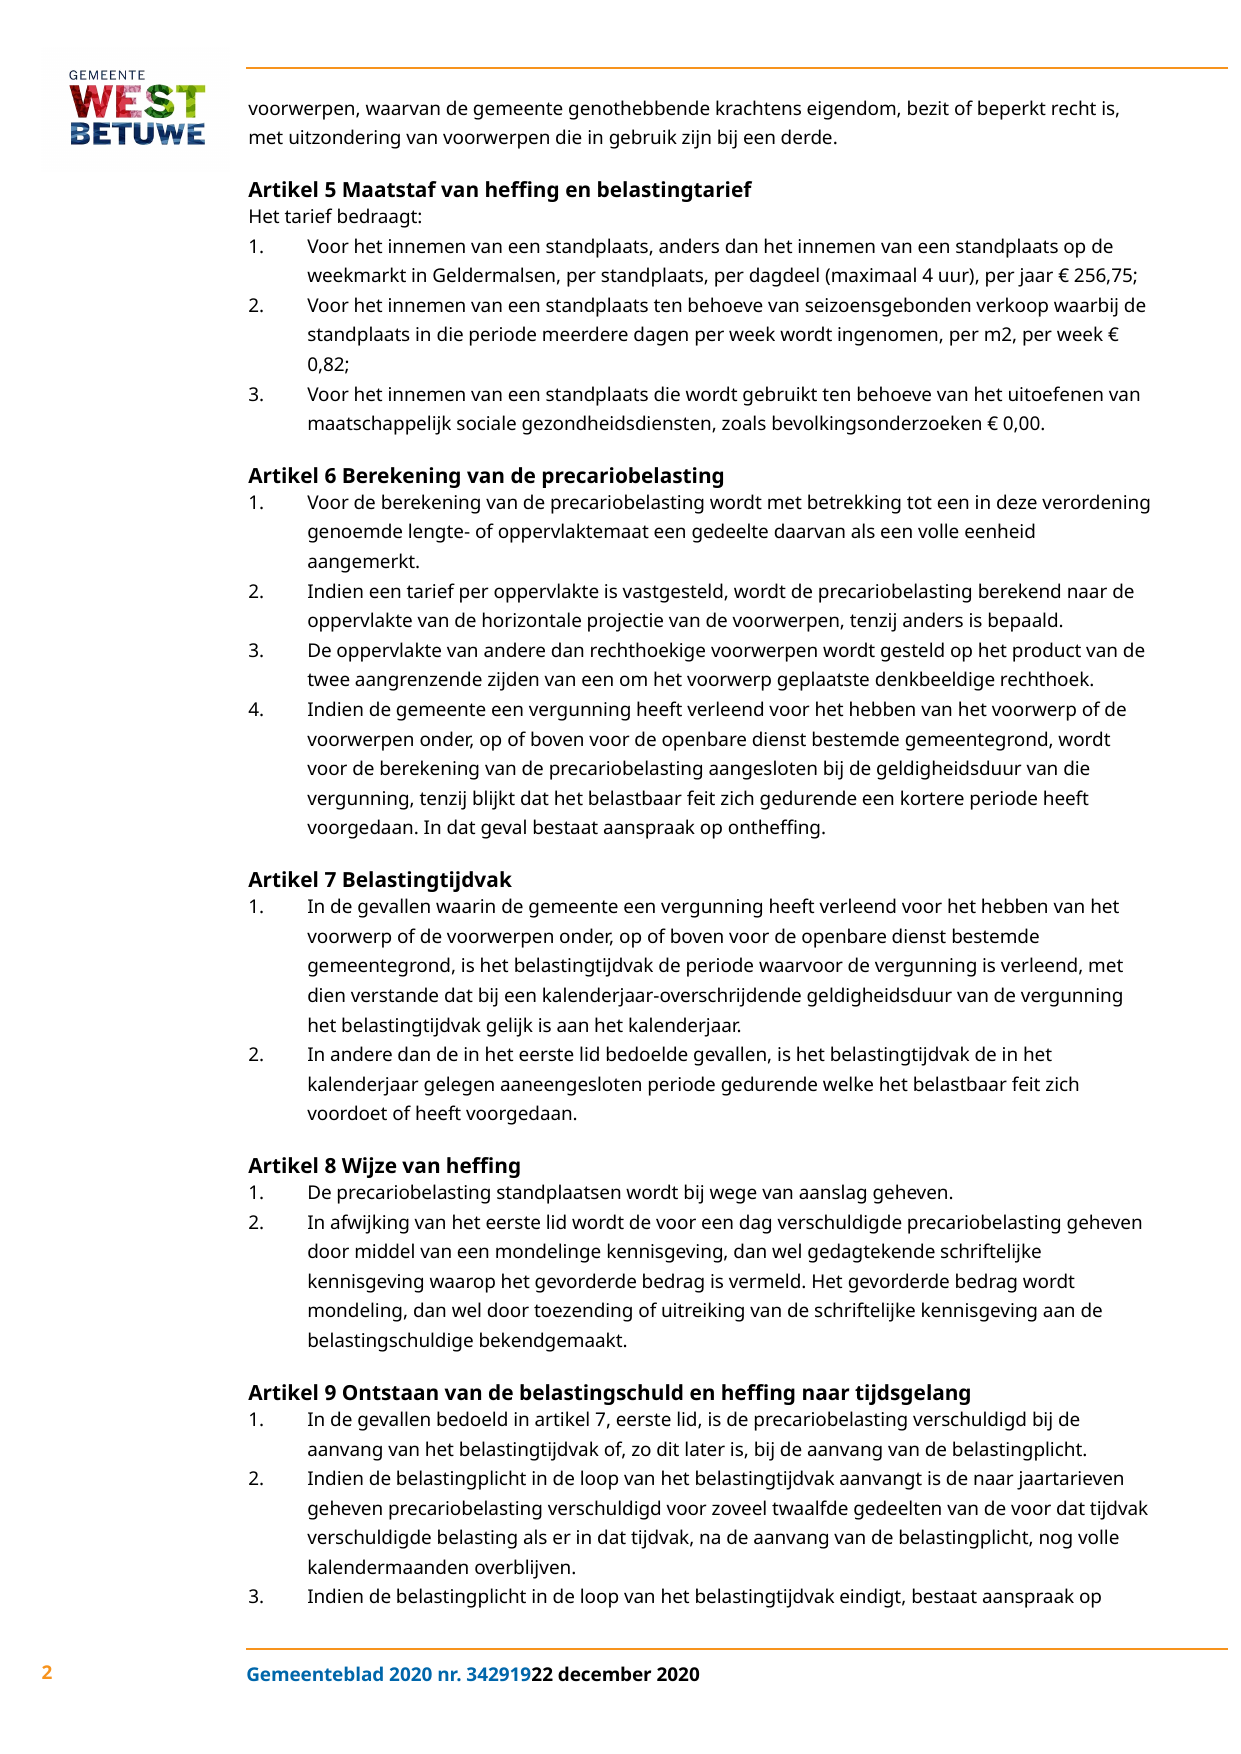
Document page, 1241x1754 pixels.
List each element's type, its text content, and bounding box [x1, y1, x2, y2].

list In de gevallen waarin de gemeente een vergunning heeft verleend voor het hebben van het voorwerp of de voorwerpen onder, op of boven voor de openbare dienst bestemde gemeentegrond, is het belastingtijdvak de periode waarvoor de vergunning is verleend, met dien verstande dat bij een kalenderjaar-overschrijdende geldigheidsduur van de vergunning het belastingtijdvak gelijk is aan het kalenderjaar. [248, 893, 1152, 1037]
text voorwerpen, waarvan de gemeente genothebbende krachtens eigendom, bezit of beperkt recht is, met uitzondering van voorwerpen die in gebruik zijn bij een derde. [248, 95, 1152, 150]
list In afwijking van het eerste lid wordt de voor een dag verschuldigde precariobelasting geheven door middel van een mondelinge kennisgeving, dan wel gedagtekende schriftelijke kennisgeving waarop het gevorderde bedrag is vermeld. Het gevorderde bedrag wordt mondeling, dan wel door toezending of uitreiking van de schriftelijke kennisgeving aan de belastingschuldige bekendgemaakt. [248, 1209, 1152, 1353]
list Indien de gemeente een vergunning heeft verleend voor het hebben van het voorwerp of de voorwerpen onder, op of boven voor de openbare dienst bestemde gemeentegrond, wordt voor de berekening van de precariobelasting aangesloten bij de geldigheidsduur van die vergunning, tenzij blijkt dat het belastbaar feit zich gedurende een kortere periode heeft voorgedaan. In dat geval bestaat aanspraak op ontheffing. [248, 696, 1152, 840]
list In andere dan de in het eerste lid bedoelde gevallen, is het belastingtijdvak de in het kalenderjaar gelegen aaneengesloten periode gedurende welke het belastbaar feit zich voordoet of heeft voorgedaan. [248, 1041, 1152, 1126]
picture [41, 47, 231, 172]
text Artikel 7 Belastingtijdvak [248, 865, 1152, 893]
list Voor het innemen van een standplaats die wordt gebruikt ten behoeve van het uitoefenen van maatschappelijk sociale gezondheidsdiensten, zoals bevolkingsonderzoeken € 0,00. [248, 381, 1152, 436]
text Het tarief bedraagt: [248, 203, 1152, 229]
list Indien de belastingplicht in de loop van het belastingtijdvak aanvangt is de naar jaartarieven geheven precariobelasting verschuldigd voor zoveel twaalfde gedeelten van de voor dat tijdvak verschuldigde belasting als er in dat tijdvak, na de aanvang van de belastingplicht, nog volle kalendermaanden overblijven. [248, 1465, 1152, 1580]
list Voor de berekening van de precariobelasting wordt met betrekking tot een in deze verordening genoemde lengte- of oppervlaktemaat een gedeelte daarvan als een volle eenheid aangemerkt. [248, 489, 1152, 574]
text Artikel 9 Ontstaan van de belastingschuld en heffing naar tijdsgelang [248, 1378, 1152, 1406]
list Indien een tarief per oppervlakte is vastgesteld, wordt de precariobelasting berekend naar de oppervlakte van de horizontale projectie van de voorwerpen, tenzij anders is bepaald. [248, 578, 1152, 633]
list Indien de belastingplicht in de loop van het belastingtijdvak eindigt, bestaat aanspraak op [248, 1584, 1152, 1609]
text Artikel 6 Berekening van de precariobelasting [248, 461, 1152, 489]
list In de gevallen bedoeld in artikel 7, eerste lid, is de precariobelasting verschuldigd bij de aanvang van het belastingtijdvak of, zo dit later is, bij de aanvang van de belastingplicht. [248, 1406, 1152, 1461]
list Voor het innemen van een standplaats, anders dan het innemen van een standplaats op de weekmarkt in Geldermalsen, per standplaats, per dagdeel (maximaal 4 uur), per jaar € 256,75; [248, 233, 1152, 288]
list De precariobelasting standplaatsen wordt bij wege van aanslag geheven. [248, 1179, 1152, 1205]
list Voor het innemen van een standplaats ten behoeve van seizoensgebonden verkoop waarbij de standplaats in die periode meerdere dagen per week wordt ingenomen, per m2, per week € 0,82; [248, 292, 1152, 377]
list De oppervlakte van andere dan rechthoekige voorwerpen wordt gesteld op het product van de twee aangrenzende zijden van een om het voorwerp geplaatste denkbeeldige rechthoek. [248, 637, 1152, 692]
text Artikel 8 Wijze van heffing [248, 1151, 1152, 1179]
text Artikel 5 Maatstaf van heffing en belastingtarief [248, 175, 1152, 203]
